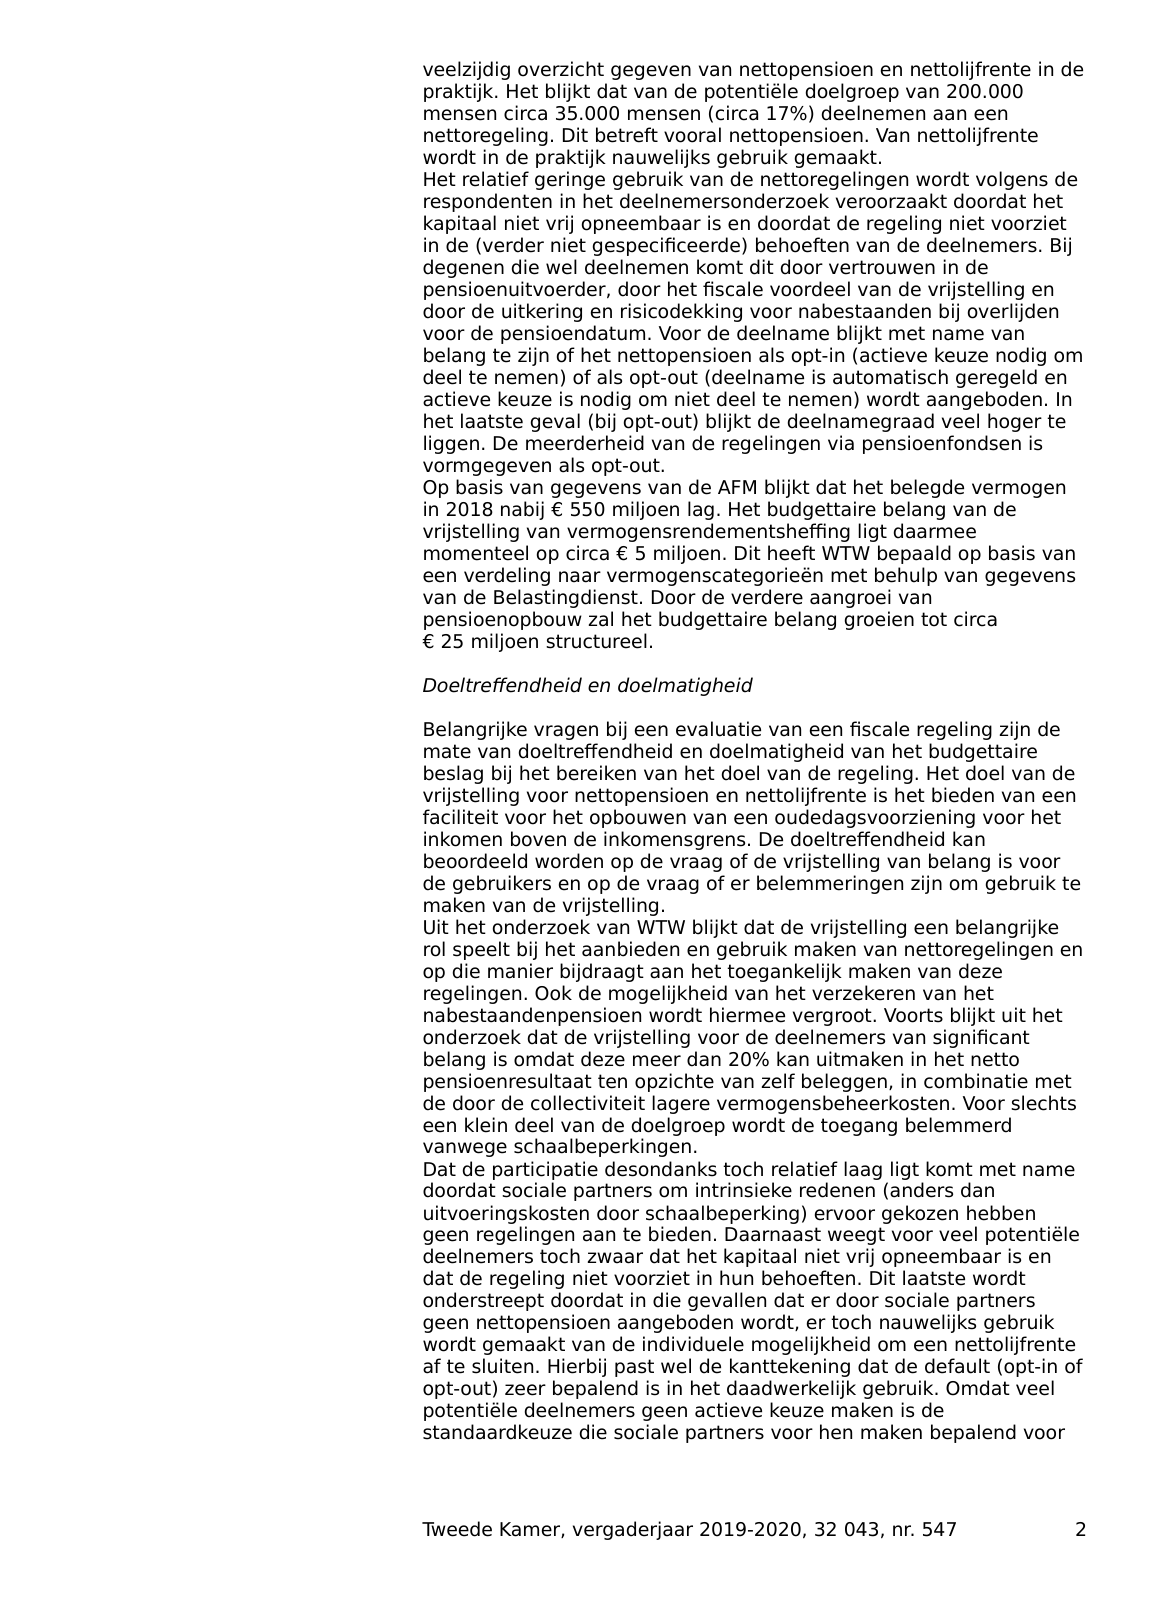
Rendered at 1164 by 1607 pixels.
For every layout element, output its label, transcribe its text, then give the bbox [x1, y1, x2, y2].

subtitle Doeltreffendheid en doelmatigheid [422, 675, 1087, 697]
text veelzijdig overzicht gegeven van nettopensioen en nettolijfrente in de praktijk. Het blijkt dat van de potentiële doelgroep van 200.000 mensen circa 35.000 mensen (circa 17%) deelnemen aan een nettoregeling. Dit betreft vooral nettopensioen. Van nettolijfrente wordt in de praktijk nauwelijks gebruik gemaakt. [422, 59, 1087, 169]
text Dat de participatie desondanks toch relatief laag ligt komt met name doordat sociale partners om intrinsieke redenen (anders dan uitvoeringskosten door schaalbeperking) ervoor gekozen hebben geen regelingen aan te bieden. Daarnaast weegt voor veel potentiële deelnemers toch zwaar dat het kapitaal niet vrij opneembaar is en dat de regeling niet voorziet in hun behoeften. Dit laatste wordt onderstreept doordat in die gevallen dat er door sociale partners geen nettopensioen aangeboden wordt, er toch nauwelijks gebruik wordt gemaakt van de individuele mogelijkheid om een nettolijfrente af te sluiten. Hierbij past wel de kanttekening dat de default (opt-in of opt-out) zeer bepalend is in het daadwerkelijk gebruik. Omdat veel potentiële deelnemers geen actieve keuze maken is de standaardkeuze die sociale partners voor hen maken bepalend voor [422, 1158, 1087, 1444]
text Uit het onderzoek van WTW blijkt dat de vrijstelling een belangrijke rol speelt bij het aanbieden en gebruik maken van nettoregelingen en op die manier bijdraagt aan het toegankelijk maken van deze regelingen. Ook de mogelijkheid van het verzekeren van het nabestaandenpensioen wordt hiermee vergroot. Voorts blijkt uit het onderzoek dat de vrijstelling voor de deelnemers van significant belang is omdat deze meer dan 20% kan uitmaken in het netto pensioenresultaat ten opzichte van zelf beleggen, in combinatie met de door de collectiviteit lagere vermogensbeheerkosten. Voor slechts een klein deel van de doelgroep wordt de toegang belemmerd vanwege schaalbeperkingen. [422, 917, 1087, 1158]
text Belangrijke vragen bij een evaluatie van een fiscale regeling zijn de mate van doeltreffendheid en doelmatigheid van het budgettaire beslag bij het bereiken van het doel van de regeling. Het doel van de vrijstelling voor nettopensioen en nettolijfrente is het bieden van een faciliteit voor het opbouwen van een oudedagsvoorziening voor het inkomen boven de inkomensgrens. De doeltreffendheid kan beoordeeld worden op de vraag of de vrijstelling van belang is voor de gebruikers en op de vraag of er belemmeringen zijn om gebruik te maken van de vrijstelling. [422, 719, 1087, 917]
text Het relatief geringe gebruik van de nettoregelingen wordt volgens de respondenten in het deelnemersonderzoek veroorzaakt doordat het kapitaal niet vrij opneembaar is en doordat de regeling niet voorziet in de (verder niet gespecificeerde) behoeften van de deelnemers. Bij degenen die wel deelnemen komt dit door vertrouwen in de pensioenuitvoerder, door het fiscale voordeel van de vrijstelling en door de uitkering en risicodekking voor nabestaanden bij overlijden voor de pensioendatum. Voor de deelname blijkt met name van belang te zijn of het nettopensioen als opt-in (actieve keuze nodig om deel te nemen) of als opt-out (deelname is automatisch geregeld en actieve keuze is nodig om niet deel te nemen) wordt aangeboden. In het laatste geval (bij opt-out) blijkt de deelnamegraad veel hoger te liggen. De meerderheid van de regelingen via pensioenfondsen is vormgegeven als opt-out. [422, 169, 1087, 477]
text Op basis van gegevens van de AFM blijkt dat het belegde vermogen in 2018 nabij € 550 miljoen lag. Het budgettaire belang van de vrijstelling van vermogensrendementsheffing ligt daarmee momenteel op circa € 5 miljoen. Dit heeft WTW bepaald op basis van een verdeling naar vermogenscategorieën met behulp van gegevens van de Belastingdienst. Door de verdere aangroei van pensioenopbouw zal het budgettaire belang groeien tot circa € 25 miljoen structureel. [422, 477, 1087, 652]
